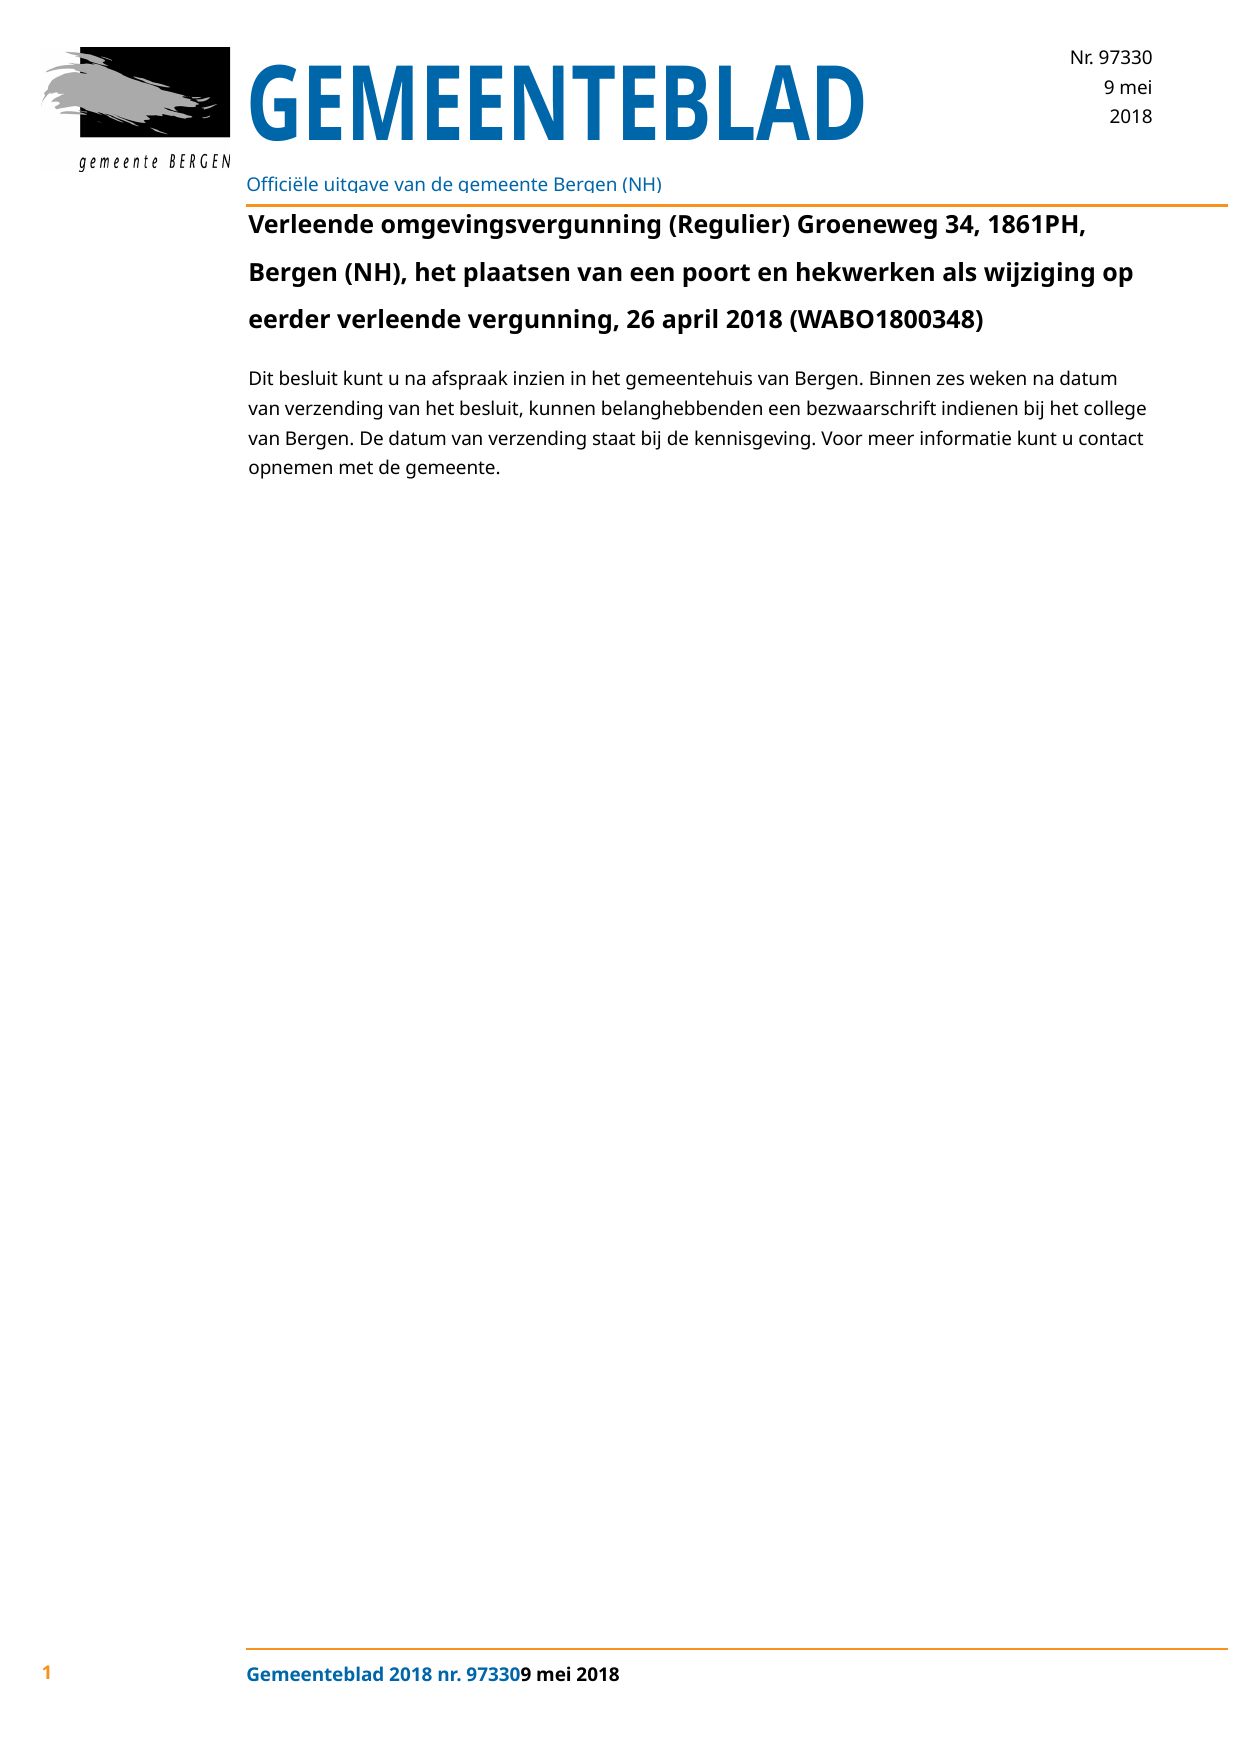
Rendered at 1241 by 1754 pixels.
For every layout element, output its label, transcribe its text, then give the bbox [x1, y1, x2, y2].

text Dit besluit kunt u na afspraak inzien in het gemeentehuis van Bergen. Binnen zes weken na datum van verzending van het besluit, kunnen belanghebbenden een bezwaarschrift indienen bij het college van Bergen. De datum van verzending staat bij de kennisgeving. Voor meer informatie kunt u contact opnemen met de gemeente. [248, 366, 1152, 480]
text Verleende omgevingsvergunning (Regulier) Groeneweg 34, 1861PH, Bergen (NH), het plaatsen van een poort en hekwerken als wijziging op eerder verleende vergunning, 26 april 2018 (WABO1800348) [248, 207, 1152, 336]
picture [41, 47, 231, 172]
